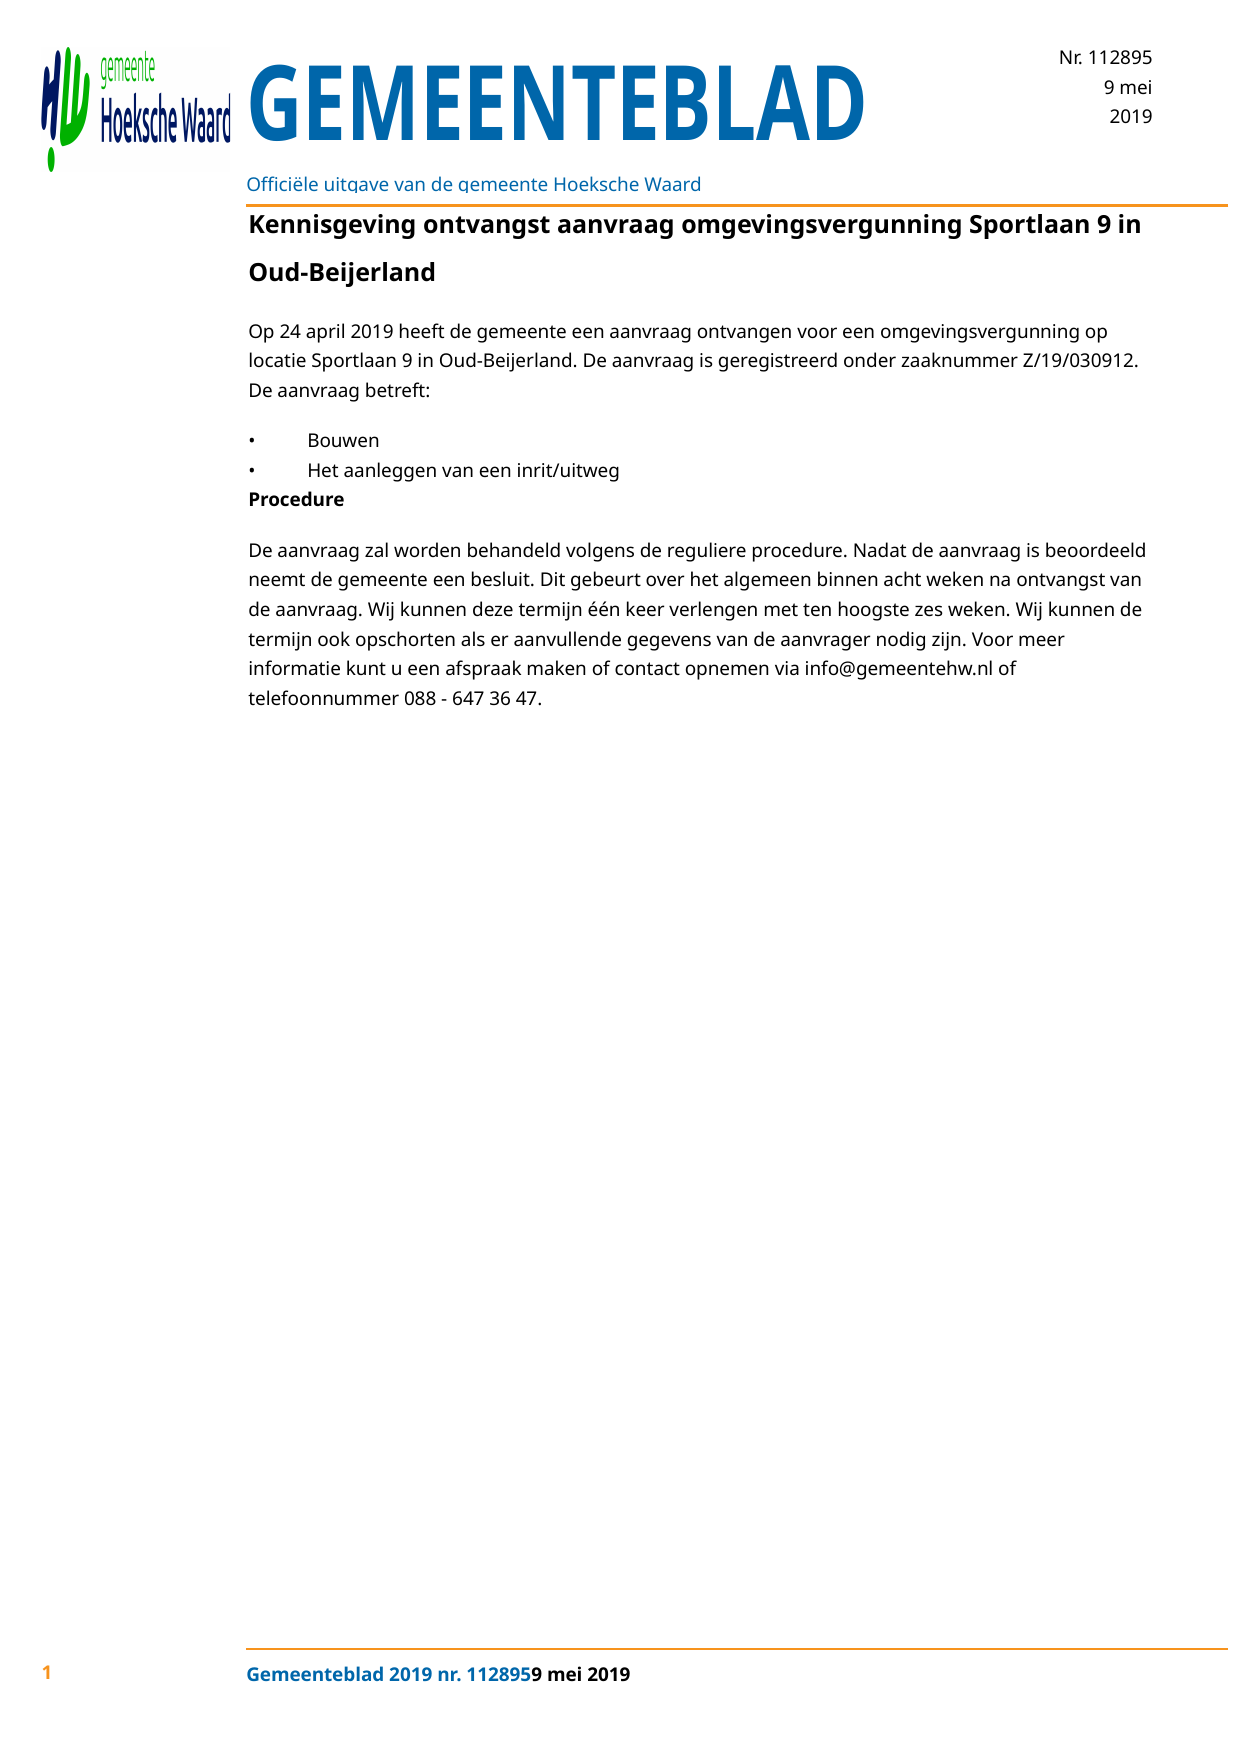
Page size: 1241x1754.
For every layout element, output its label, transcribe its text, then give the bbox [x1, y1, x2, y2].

text Procedure [248, 487, 1152, 512]
text Op 24 april 2019 heeft de gemeente een aanvraag ontvangen voor een omgevingsvergunning op locatie Sportlaan 9 in Oud-Beijerland. De aanvraag is geregistreerd onder zaaknummer Z/19/030912. De aanvraag betreft: [248, 318, 1152, 403]
text Kennisgeving ontvangst aanvraag omgevingsvergunning Sportlaan 9 in Oud-Beijerland [248, 207, 1152, 288]
list Het aanleggen van een inrit/uitweg [248, 457, 1152, 483]
picture [41, 47, 231, 172]
list Bouwen [248, 427, 1152, 453]
text De aanvraag zal worden behandeld volgens de reguliere procedure. Nadat de aanvraag is beoordeeld neemt de gemeente een besluit. Dit gebeurt over het algemeen binnen acht weken na ontvangst van de aanvraag. Wij kunnen deze termijn één keer verlengen met ten hoogste zes weken. Wij kunnen de termijn ook opschorten als er aanvullende gegevens van de aanvrager nodig zijn. Voor meer informatie kunt u een afspraak maken of contact opnemen via info@gemeentehw.nl of telefoonnummer 088 - 647 36 47. [248, 537, 1152, 711]
